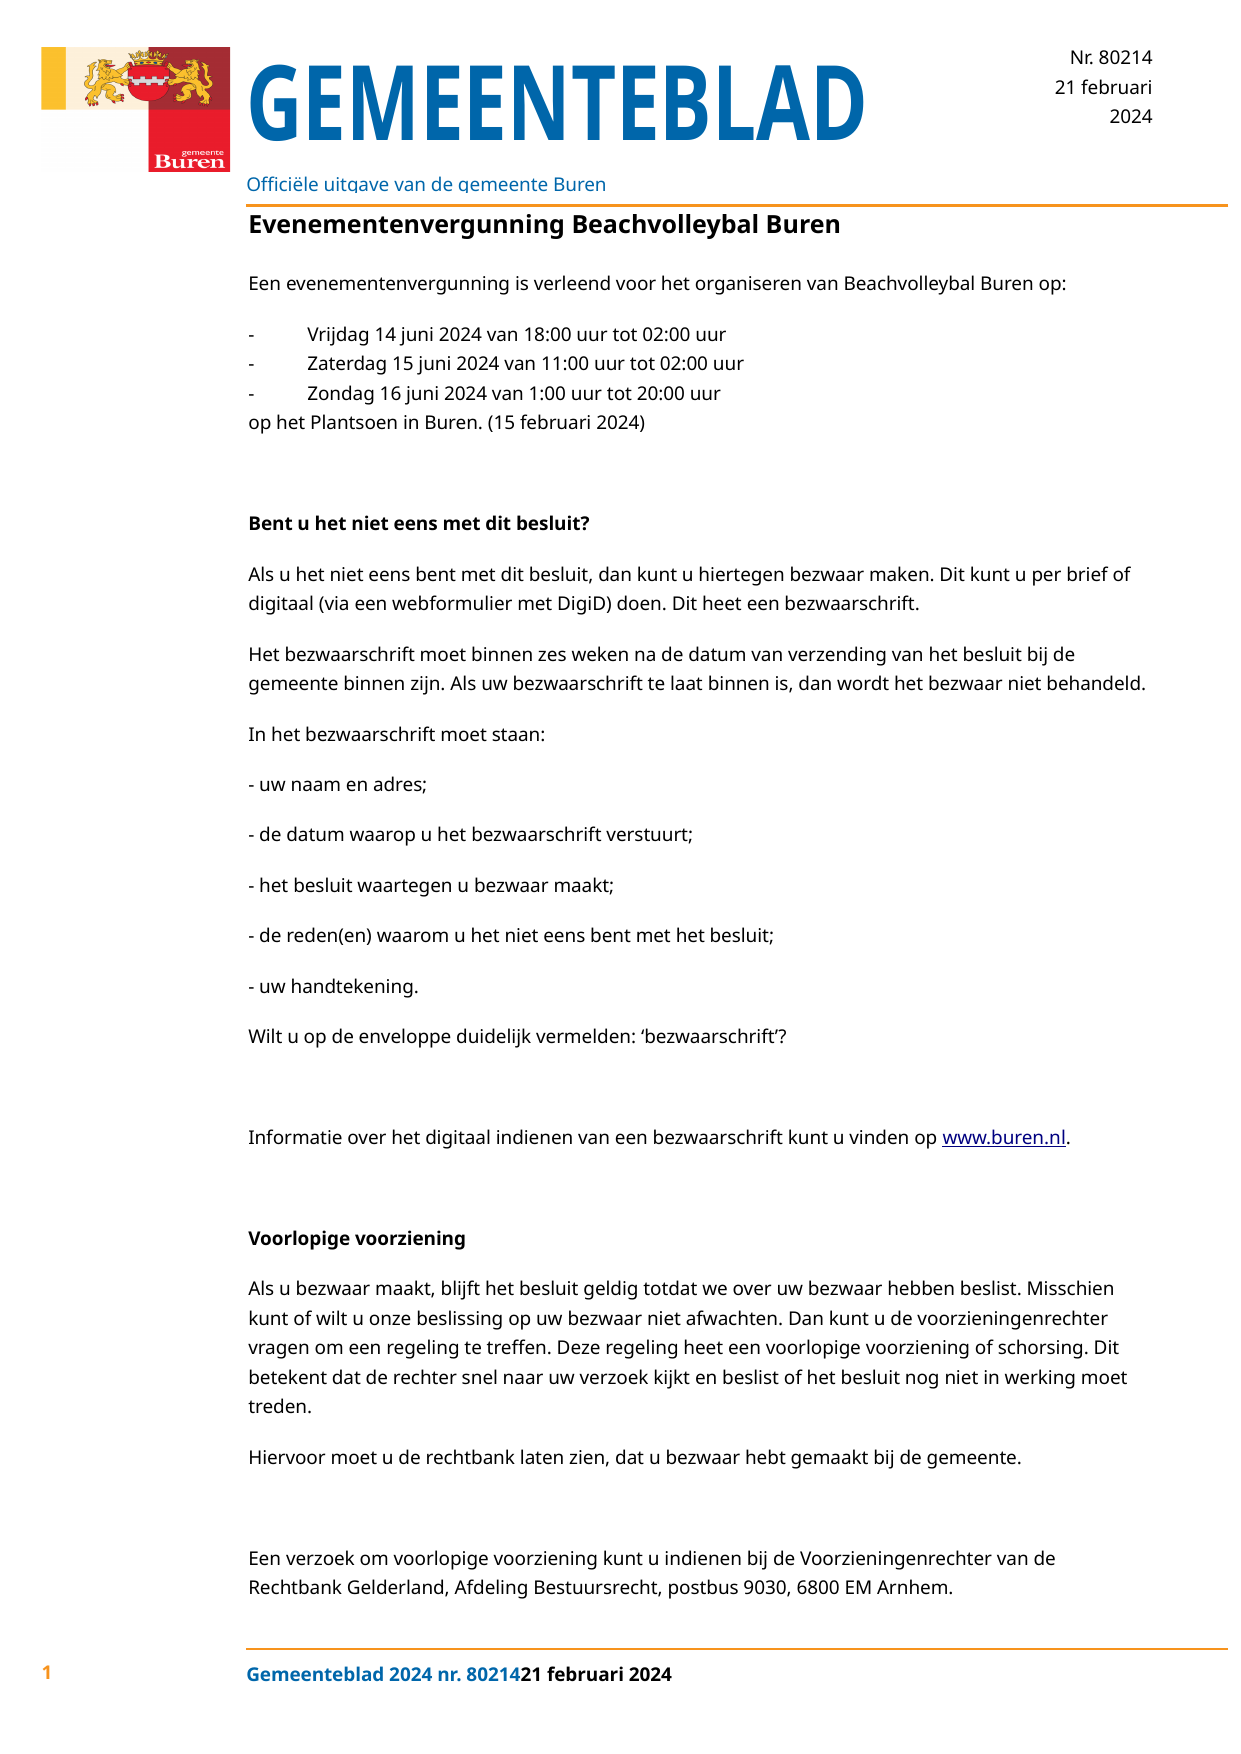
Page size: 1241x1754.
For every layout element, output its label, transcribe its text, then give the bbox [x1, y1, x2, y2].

text - uw naam en adres; [248, 771, 1152, 797]
text Het bezwaarschrift moet binnen zes weken na de datum van verzending van het besluit bij de gemeente binnen zijn. Als uw bezwaarschrift te laat binnen is, dan wordt het bezwaar niet behandeld. [248, 641, 1152, 696]
list Zaterdag 15 juni 2024 van 11:00 uur tot 02:00 uur [248, 350, 1152, 376]
text Evenementenvergunning Beachvolleybal Buren [248, 207, 1152, 241]
text Als u bezwaar maakt, blijft het besluit geldig totdat we over uw bezwaar hebben beslist. Misschien kunt of wilt u onze beslissing op uw bezwaar niet afwachten. Dan kunt u de voorzieningenrechter vragen om een regeling te treffen. Deze regeling heet een voorlopige voorziening of schorsing. Dit betekent dat de rechter snel naar uw verzoek kijkt en beslist of het besluit nog niet in werking moet treden. [248, 1275, 1152, 1419]
list Vrijdag 14 juni 2024 van 18:00 uur tot 02:00 uur [248, 321, 1152, 346]
text Wilt u op de enveloppe duidelijk vermelden: ‘bezwaarschrift’? [248, 1023, 1152, 1049]
text Een verzoek om voorlopige voorziening kunt u indienen bij de Voorzieningenrechter van de Rechtbank Gelderland, Afdeling Bestuursrecht, postbus 9030, 6800 EM Arnhem. [248, 1545, 1152, 1600]
text Voorlopige voorziening [248, 1225, 1152, 1251]
text Bent u het niet eens met dit besluit? [248, 510, 1152, 536]
text op het Plantsoen in Buren. (15 februari 2024) [248, 409, 1152, 435]
text - het besluit waartegen u bezwaar maakt; [248, 872, 1152, 898]
text - uw handtekening. [248, 973, 1152, 998]
text In het bezwaarschrift moet staan: [248, 721, 1152, 746]
list Zondag 16 juni 2024 van 1:00 uur tot 20:00 uur [248, 380, 1152, 406]
text Een evenementenvergunning is verleend voor het organiseren van Beachvolleybal Buren op: [248, 270, 1152, 296]
text - de reden(en) waarom u het niet eens bent met het besluit; [248, 922, 1152, 948]
text - de datum waarop u het bezwaarschrift verstuurt; [248, 822, 1152, 847]
text Hiervoor moet u de rechtbank laten zien, dat u bezwaar hebt gemaakt bij de gemeente. [248, 1444, 1152, 1470]
picture [41, 47, 231, 172]
text Informatie over het digitaal indienen van een bezwaarschrift kunt u vinden op www.buren.nl. [248, 1124, 1152, 1150]
text Als u het niet eens bent met dit besluit, dan kunt u hiertegen bezwaar maken. Dit kunt u per brief of digitaal (via een webformulier met DigiD) doen. Dit heet een bezwaarschrift. [248, 561, 1152, 616]
